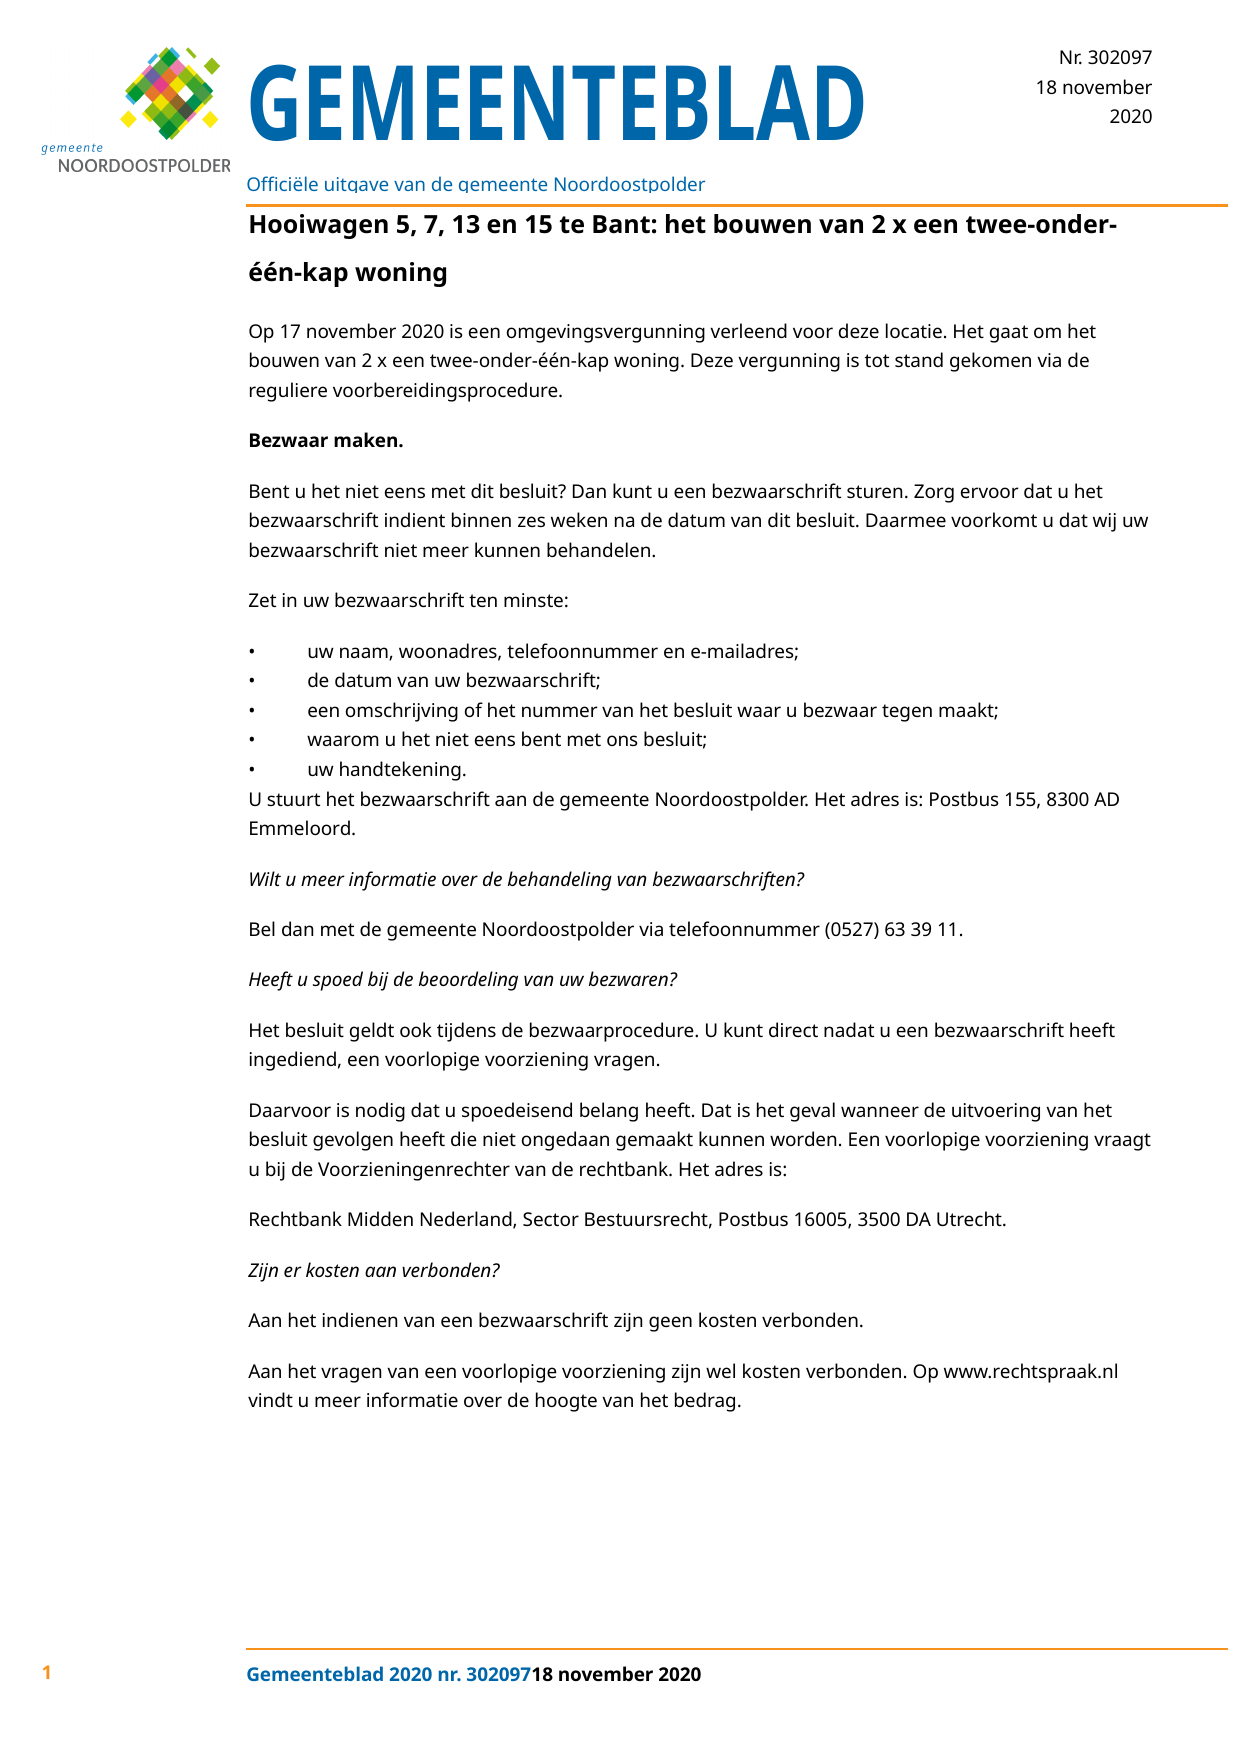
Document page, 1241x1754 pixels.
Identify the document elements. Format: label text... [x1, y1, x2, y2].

text Wilt u meer informatie over de behandeling van bezwaarschriften? [248, 866, 1152, 892]
text Rechtbank Midden Nederland, Sector Bestuursrecht, Postbus 16005, 3500 DA Utrecht. [248, 1207, 1152, 1232]
text Zijn er kosten aan verbonden? [248, 1257, 1152, 1283]
text Bel dan met de gemeente Noordoostpolder via telefoonnummer (0527) 63 39 11. [248, 916, 1152, 942]
list waarom u het niet eens bent met ons besluit; [248, 727, 1152, 752]
text Hooiwagen 5, 7, 13 en 15 te Bant: het bouwen van 2 x een twee-onder-één-kap woning [248, 207, 1152, 288]
text U stuurt het bezwaarschrift aan de gemeente Noordoostpolder. Het adres is: Postbus 155, 8300 AD Emmeloord. [248, 786, 1152, 841]
text Aan het vragen van een voorlopige voorziening zijn wel kosten verbonden. Op www.rechtspraak.nl vindt u meer informatie over de hoogte van het bedrag. [248, 1358, 1152, 1413]
text Het besluit geldt ook tijdens de bezwaarprocedure. U kunt direct nadat u een bezwaarschrift heeft ingediend, een voorlopige voorziening vragen. [248, 1017, 1152, 1072]
picture [41, 47, 231, 172]
list de datum van uw bezwaarschrift; [248, 667, 1152, 693]
list een omschrijving of het nummer van het besluit waar u bezwaar tegen maakt; [248, 697, 1152, 723]
text Op 17 november 2020 is een omgevingsvergunning verleend voor deze locatie. Het gaat om het bouwen van 2 x een twee-onder-één-kap woning. Deze vergunning is tot stand gekomen via de reguliere voorbereidingsprocedure. [248, 318, 1152, 403]
list uw naam, woonadres, telefoonnummer en e-mailadres; [248, 638, 1152, 664]
text Bent u het niet eens met dit besluit? Dan kunt u een bezwaarschrift sturen. Zorg ervoor dat u het bezwaarschrift indient binnen zes weken na de datum van dit besluit. Daarmee voorkomt u dat wij uw bezwaarschrift niet meer kunnen behandelen. [248, 478, 1152, 563]
text Heeft u spoed bij de beoordeling van uw bezwaren? [248, 967, 1152, 992]
text Zet in uw bezwaarschrift ten minste: [248, 587, 1152, 613]
text Daarvoor is nodig dat u spoedeisend belang heeft. Dat is het geval wanneer de uitvoering van het besluit gevolgen heeft die niet ongedaan gemaakt kunnen worden. Een voorlopige voorziening vraagt u bij de Voorzieningenrechter van de rechtbank. Het adres is: [248, 1097, 1152, 1182]
list uw handtekening. [248, 756, 1152, 782]
text Bezwaar maken. [248, 427, 1152, 453]
text Aan het indienen van een bezwaarschrift zijn geen kosten verbonden. [248, 1307, 1152, 1333]
